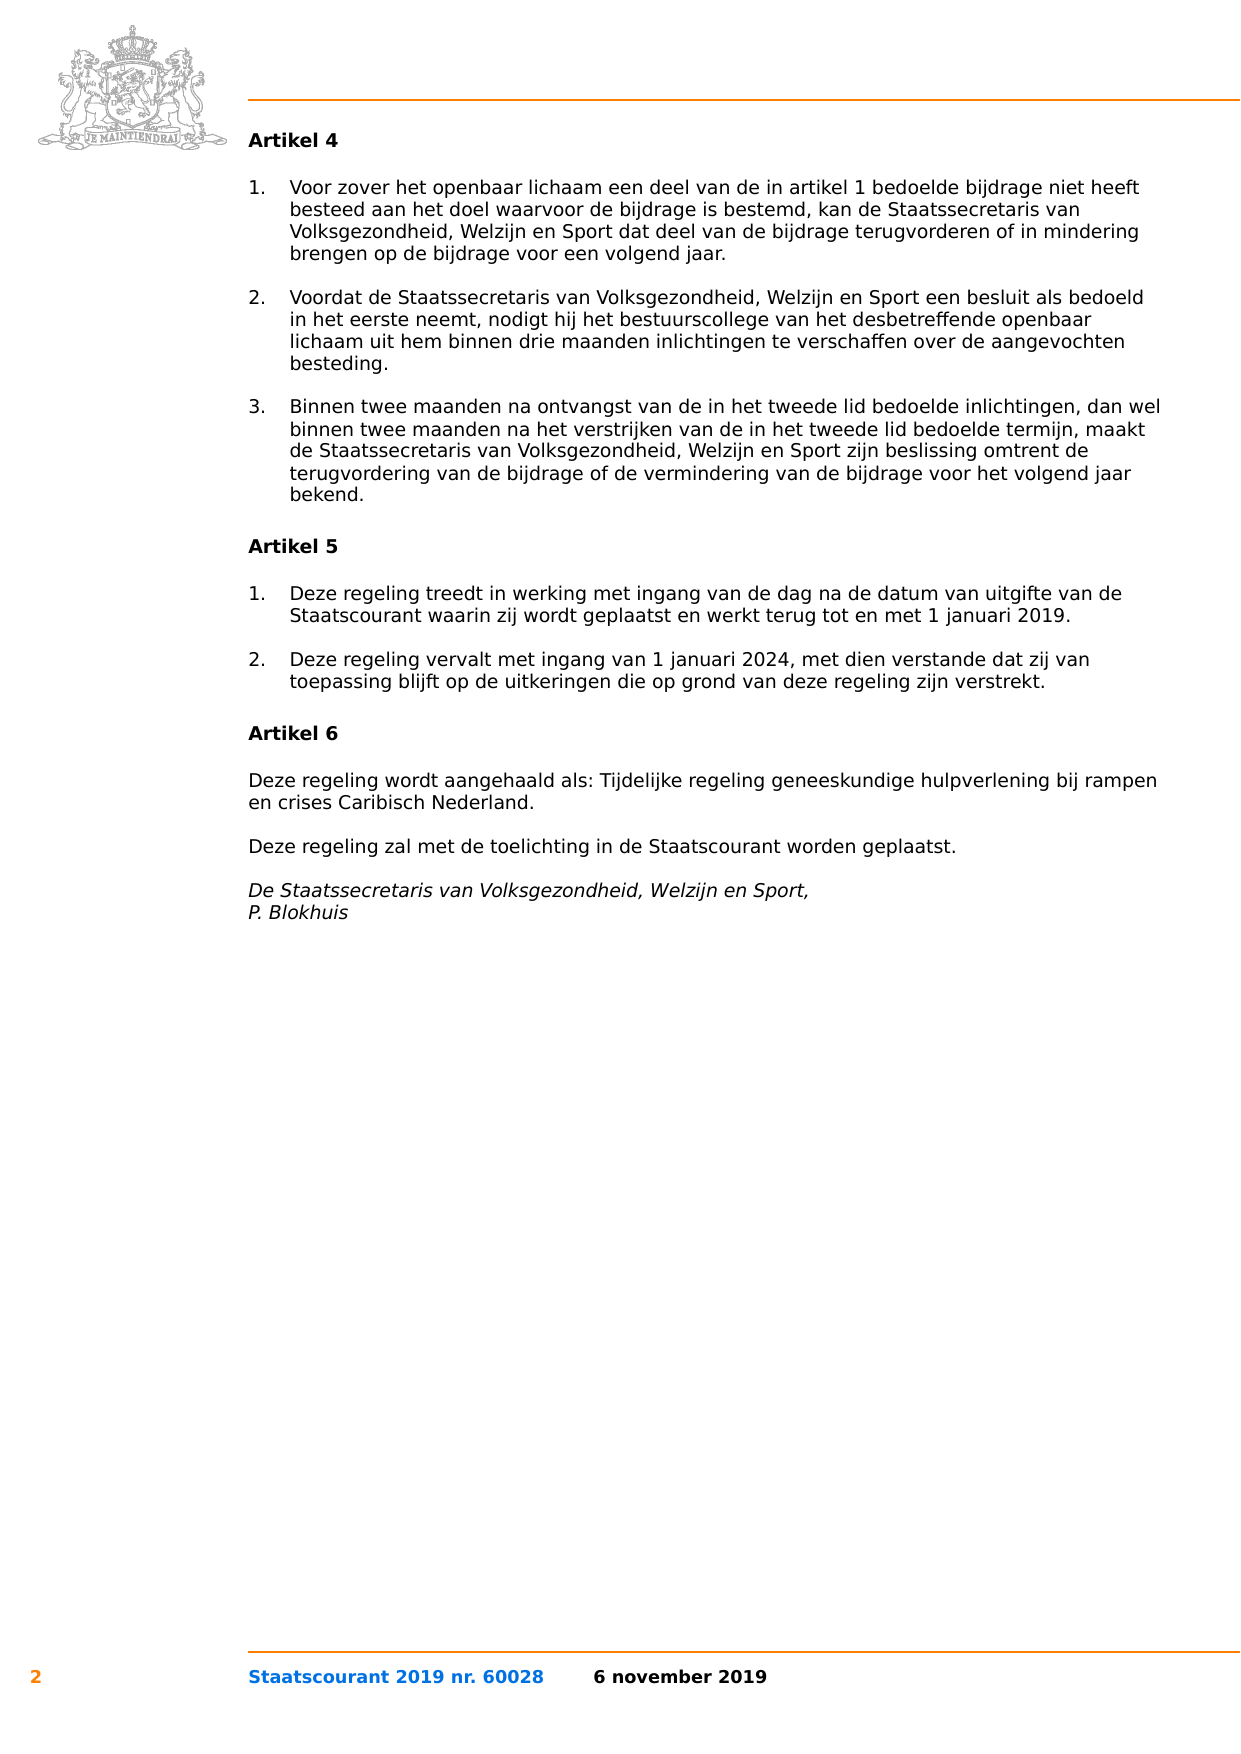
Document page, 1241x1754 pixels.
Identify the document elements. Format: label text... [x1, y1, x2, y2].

text De Staatssecretaris van Volksgezondheid, Welzijn en Sport, P. Blokhuis [248, 880, 1163, 924]
text Deze regeling zal met de toelichting in de Staatscourant worden geplaatst. [248, 836, 1163, 858]
text 2. Voordat de Staatssecretaris van Volksgezondheid, Welzijn en Sport een besluit als bedoeld in het eerste neemt, nodigt hij het bestuurscollege van het desbetreffende openbaar lichaam uit hem binnen drie maanden inlichtingen te verschaffen over de aangevochten besteding. [248, 287, 1163, 374]
text 1. Deze regeling treedt in werking met ingang van de dag na de datum van uitgifte van de Staatscourant waarin zij wordt geplaatst en werkt terug tot en met 1 januari 2019. [248, 583, 1163, 627]
picture [38, 25, 227, 150]
text 3. Binnen twee maanden na ontvangst van de in het tweede lid bedoelde inlichtingen, dan wel binnen twee maanden na het verstrijken van de in het tweede lid bedoelde termijn, maakt de Staatssecretaris van Volksgezondheid, Welzijn en Sport zijn beslissing omtrent de terugvordering van de bijdrage of de vermindering van de bijdrage voor het volgend jaar bekend. [248, 396, 1163, 506]
text 2. Deze regeling vervalt met ingang van 1 januari 2024, met dien verstande dat zij van toepassing blijft op de uitkeringen die op grond van deze regeling zijn verstrekt. [248, 649, 1163, 693]
text Deze regeling wordt aangehaald als: Tijdelijke regeling geneeskundige hulpverlening bij rampen en crises Caribisch Nederland. [248, 770, 1163, 814]
text 1. Voor zover het openbaar lichaam een deel van de in artikel 1 bedoelde bijdrage niet heeft besteed aan het doel waarvoor de bijdrage is bestemd, kan de Staatssecretaris van Volksgezondheid, Welzijn en Sport dat deel van de bijdrage terugvorderen of in mindering brengen op de bijdrage voor een volgend jaar. [248, 177, 1163, 265]
subtitle Artikel 5 [248, 536, 1163, 558]
subtitle Artikel 4 [248, 130, 1163, 152]
subtitle Artikel 6 [248, 723, 1163, 745]
